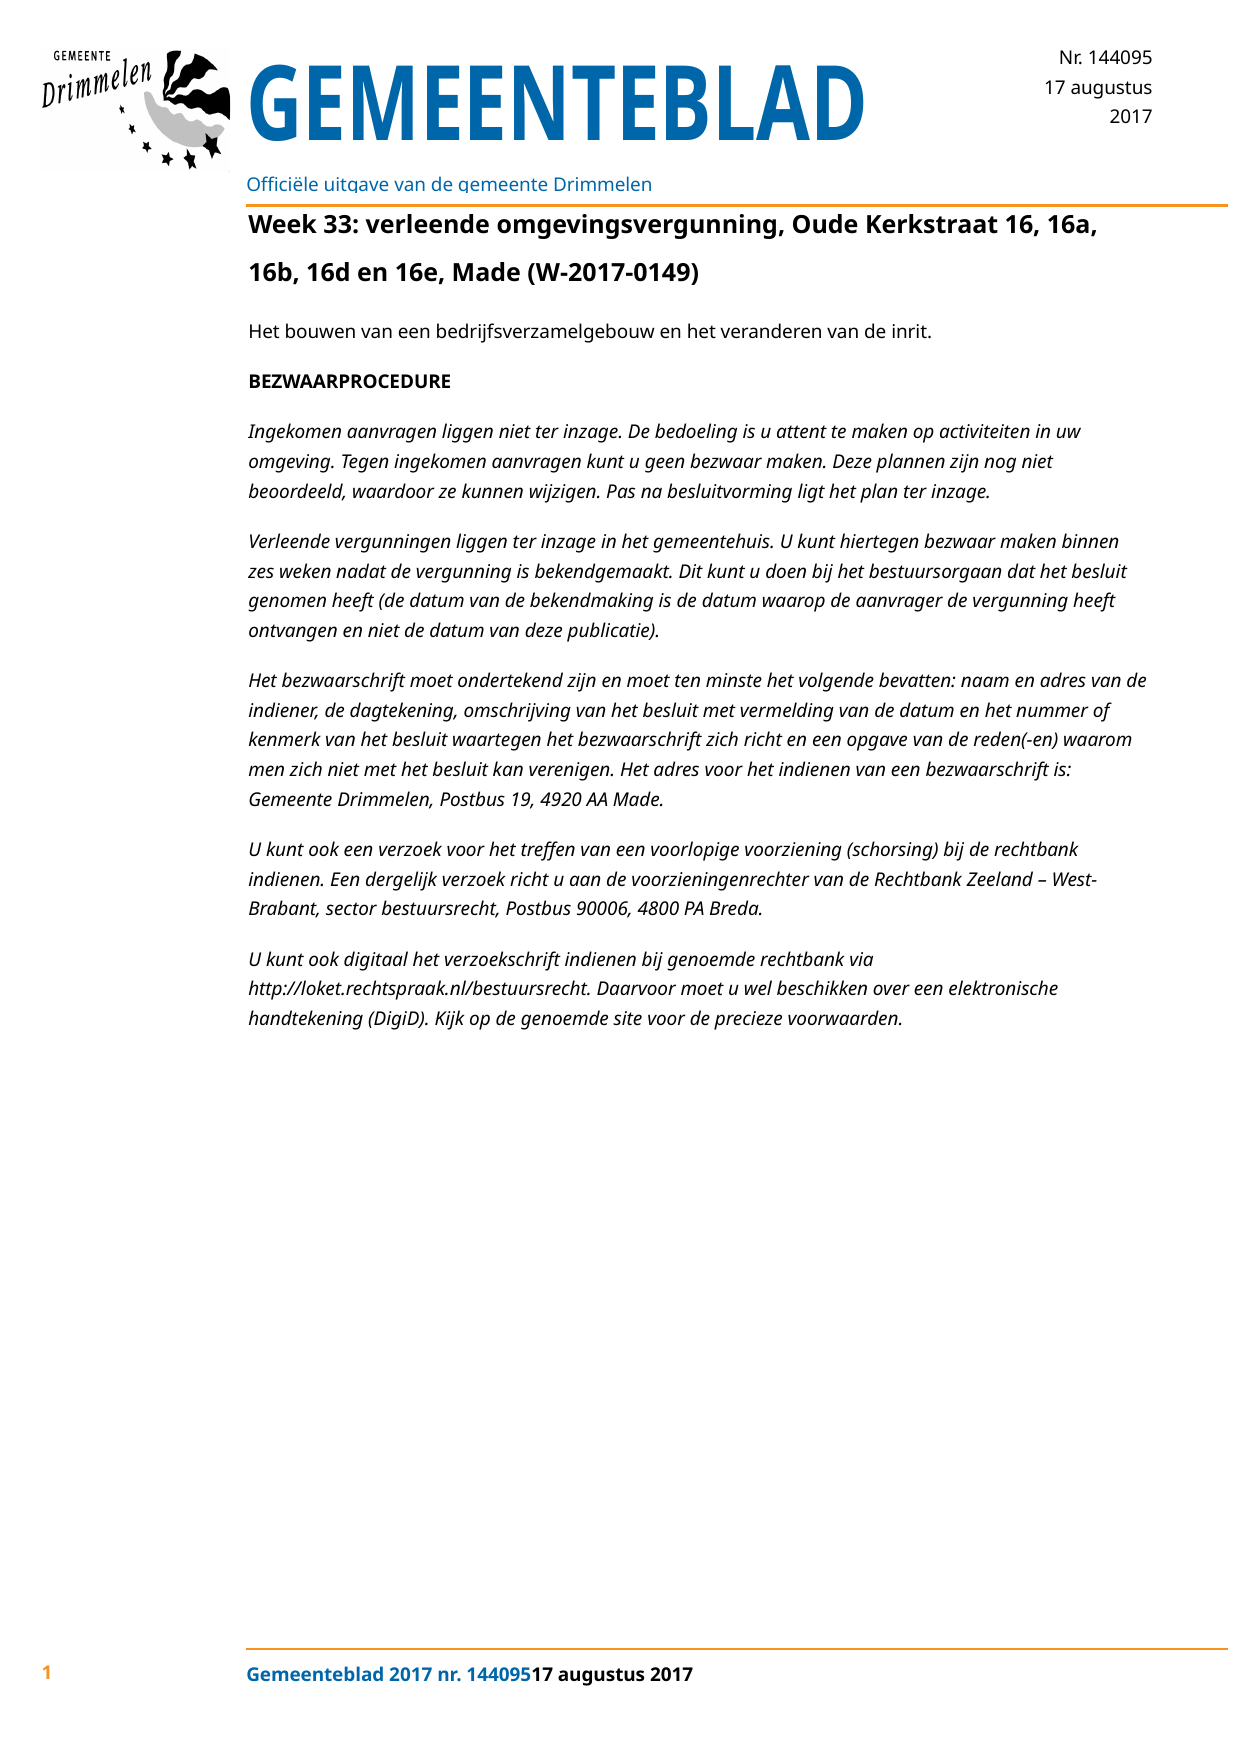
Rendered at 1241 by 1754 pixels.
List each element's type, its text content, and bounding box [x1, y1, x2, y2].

text U kunt ook een verzoek voor het treffen van een voorlopige voorziening (schorsing) bij de rechtbank indienen. Een dergelijk verzoek richt u aan de voorzieningenrechter van de Rechtbank Zeeland – West-Brabant, sector bestuursrecht, Postbus 90006, 4800 PA Breda. [248, 836, 1152, 921]
text Week 33: verleende omgevingsvergunning, Oude Kerkstraat 16, 16a, 16b, 16d en 16e, Made (W-2017-0149) [248, 207, 1152, 288]
picture [41, 47, 231, 172]
text U kunt ook digitaal het verzoekschrift indienen bij genoemde rechtbank via http://loket.rechtspraak.nl/bestuursrecht. Daarvoor moet u wel beschikken over een elektronische handtekening (DigiD). Kijk op de genoemde site voor de precieze voorwaarden. [248, 946, 1152, 1031]
text Verleende vergunningen liggen ter inzage in het gemeentehuis. U kunt hiertegen bezwaar maken binnen zes weken nadat de vergunning is bekendgemaakt. Dit kunt u doen bij het bestuursorgaan dat het besluit genomen heeft (de datum van de bekendmaking is de datum waarop de aanvrager de vergunning heeft ontvangen en niet de datum van deze publicatie). [248, 528, 1152, 643]
text Ingekomen aanvragen liggen niet ter inzage. De bedoeling is u attent te maken op activiteiten in uw omgeving. Tegen ingekomen aanvragen kunt u geen bezwaar maken. Deze plannen zijn nog niet beoordeeld, waardoor ze kunnen wijzigen. Pas na besluitvorming ligt het plan ter inzage. [248, 419, 1152, 504]
text BEZWAARPROCEDURE [248, 368, 1152, 394]
text Het bouwen van een bedrijfsverzamelgebouw en het veranderen van de inrit. [248, 318, 1152, 344]
text Het bezwaarschrift moet ondertekend zijn en moet ten minste het volgende bevatten: naam en adres van de indiener, de dagtekening, omschrijving van het besluit met vermelding van de datum en het nummer of kenmerk van het besluit waartegen het bezwaarschrift zich richt en een opgave van de reden(-en) waarom men zich niet met het besluit kan verenigen. Het adres voor het indienen van een bezwaarschrift is: Gemeente Drimmelen, Postbus 19, 4920 AA Made. [248, 667, 1152, 812]
